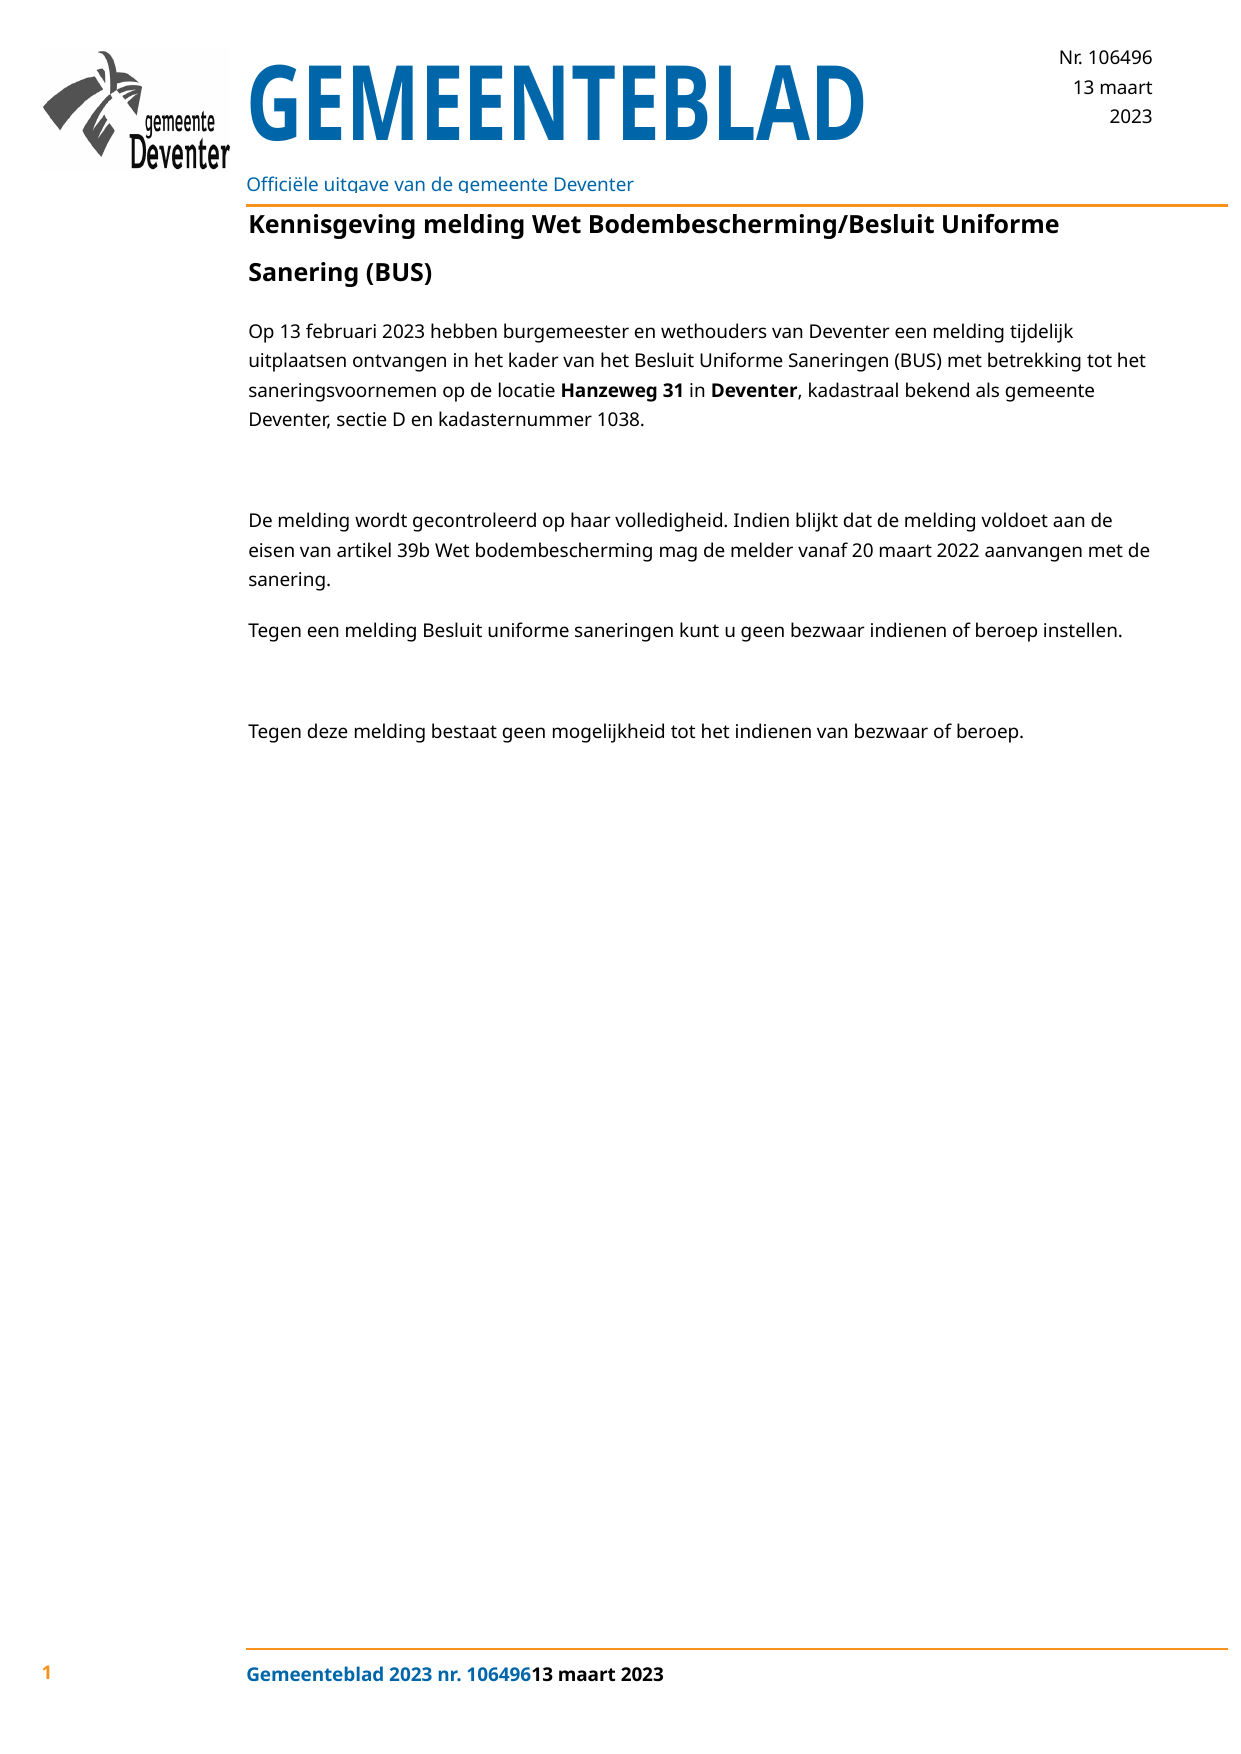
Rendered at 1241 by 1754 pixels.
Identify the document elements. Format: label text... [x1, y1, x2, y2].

text Tegen deze melding bestaat geen mogelijkheid tot het indienen van bezwaar of beroep. [248, 718, 1152, 744]
text Tegen een melding Besluit uniforme saneringen kunt u geen bezwaar indienen of beroep instellen. [248, 617, 1152, 643]
picture [41, 47, 231, 172]
text De melding wordt gecontroleerd op haar volledigheid. Indien blijkt dat de melding voldoet aan de eisen van artikel 39b Wet bodembescherming mag de melder vanaf 20 maart 2022 aanvangen met de sanering. [248, 507, 1152, 592]
text Kennisgeving melding Wet Bodembescherming/Besluit Uniforme Sanering (BUS) [248, 207, 1152, 288]
text Op 13 februari 2023 hebben burgemeester en wethouders van Deventer een melding tijdelijk uitplaatsen ontvangen in het kader van het Besluit Uniforme Saneringen (BUS) met betrekking tot het saneringsvoornemen op de locatie Hanzeweg 31 in Deventer, kadastraal bekend als gemeente Deventer, sectie D en kadasternummer 1038. [248, 318, 1152, 432]
